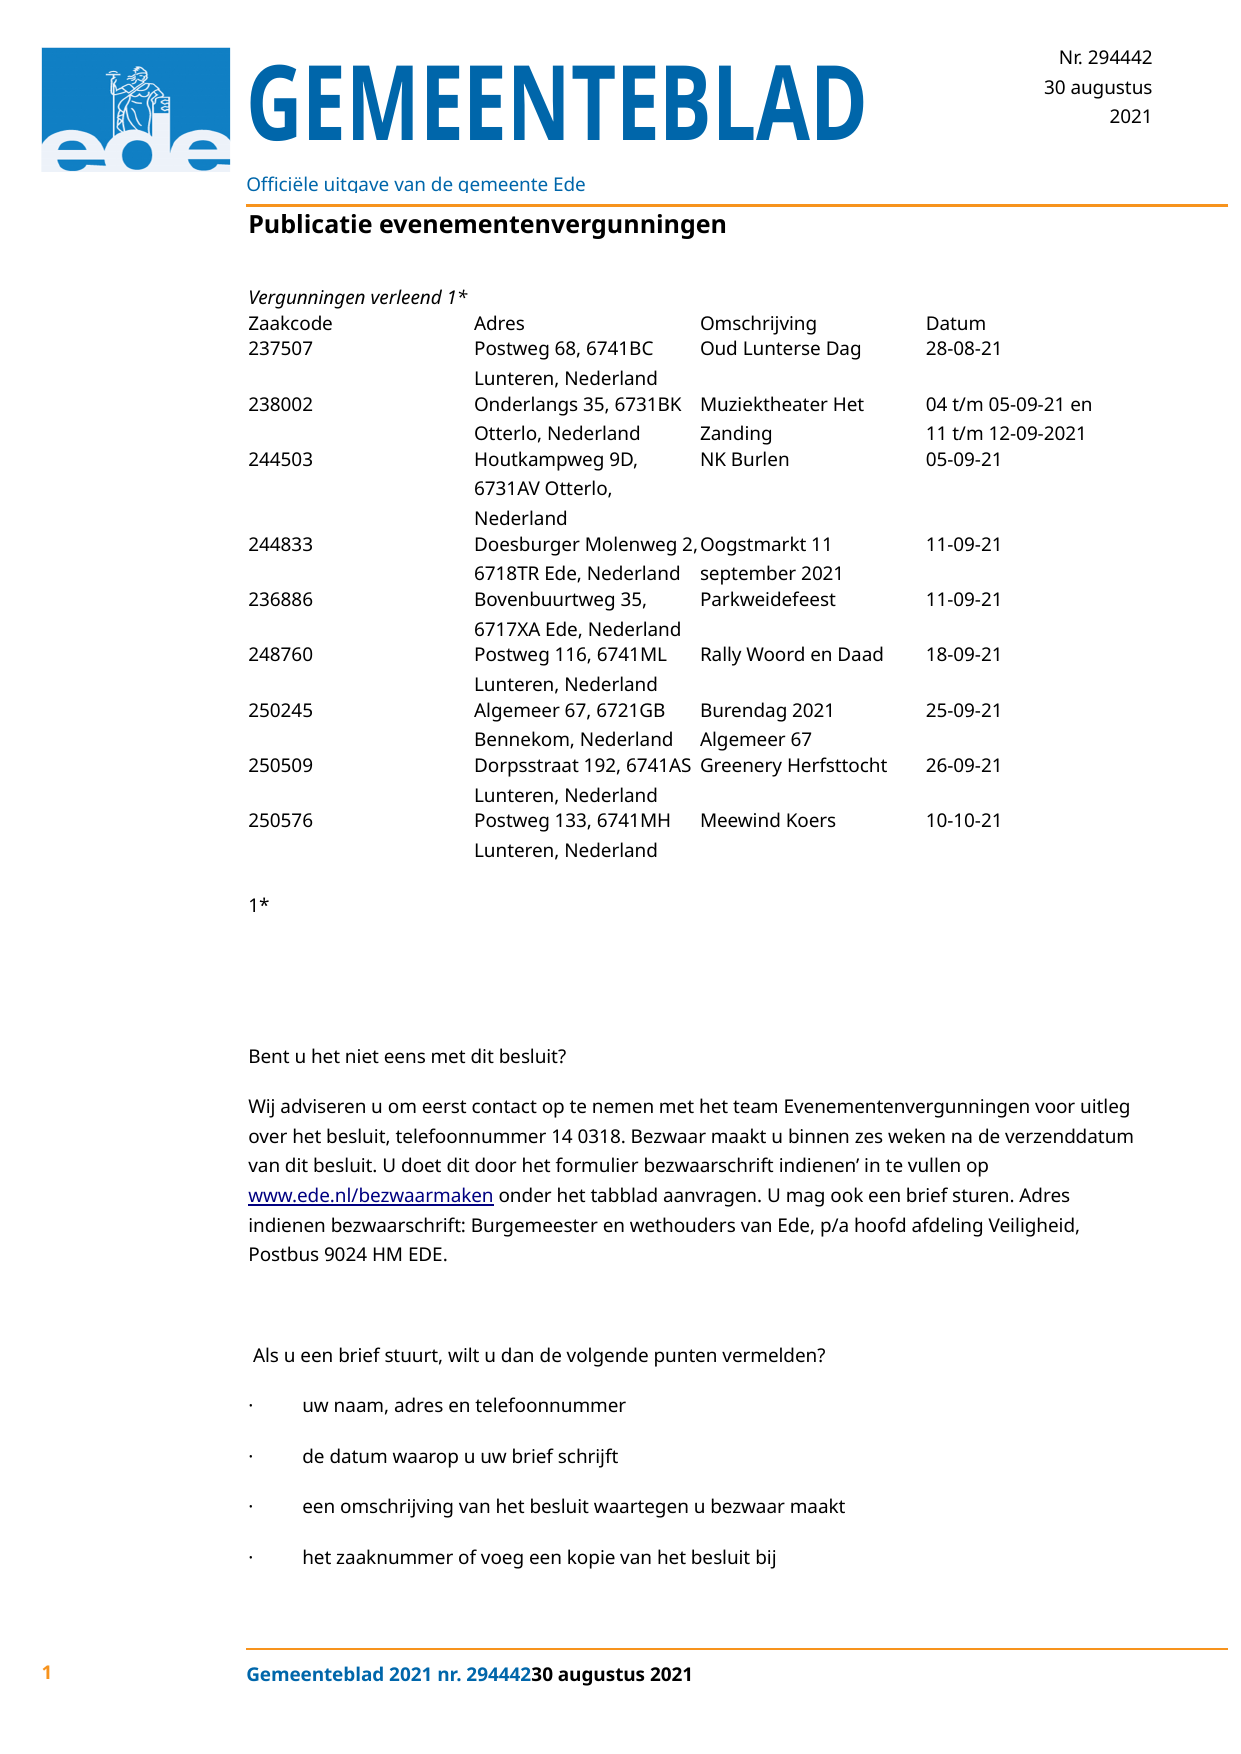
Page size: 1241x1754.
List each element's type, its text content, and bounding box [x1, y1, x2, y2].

table_header Adres [474, 310, 700, 335]
table_cell 18-09-21 [926, 642, 1152, 697]
text Wij adviseren u om eerst contact op te nemen met het team Evenementenvergunningen voor uitleg over het besluit, telefoonnummer 14 0318. Bezwaar maakt u binnen zes weken na de verzenddatum van dit besluit. U doet dit door het formulier bezwaarschrift indienen’ in te vullen op www.ede.nl/bezwaarmaken onder het tabblad aanvragen. U mag ook een brief sturen. Adres indienen bezwaarschrift: Burgemeester en wethouders van Ede, p/a hoofd afdeling Veiligheid, Postbus 9024 HM EDE. [248, 1093, 1152, 1267]
table_cell 11-09-21 [926, 531, 1152, 586]
table_header Omschrijving [700, 310, 926, 335]
table_cell Rally Woord en Daad [700, 642, 926, 697]
table_cell [926, 863, 1152, 888]
table_cell 04 t/m 05-09-21 en 11 t/m 12-09-2021 [926, 391, 1152, 446]
table_cell Greenery Herfsttocht [700, 752, 926, 807]
table_cell Postweg 116, 6741ML Lunteren, Nederland [474, 642, 700, 697]
table_cell Dorpsstraat 192, 6741AS Lunteren, Nederland [474, 752, 700, 807]
table_cell 05-09-21 [926, 446, 1152, 531]
text Bent u het niet eens met dit besluit? [248, 1043, 1152, 1069]
table_cell 236886 [248, 586, 474, 642]
table_cell 250509 [248, 752, 474, 807]
text · het zaaknummer of voeg een kopie van het besluit bij [248, 1544, 1152, 1569]
table_cell Postweg 133, 6741MH Lunteren, Nederland [474, 808, 700, 863]
table_cell [474, 863, 700, 888]
table_cell 248760 [248, 642, 474, 697]
table_cell Postweg 68, 6741BC Lunteren, Nederland [474, 335, 700, 391]
table_cell Parkweidefeest [700, 586, 926, 642]
text Vergunningen verleend 1* [248, 284, 1152, 309]
table_cell Houtkampweg 9D, 6731AV Otterlo, Nederland [474, 446, 700, 531]
picture [41, 47, 231, 172]
table_header Zaakcode [248, 310, 474, 335]
table_cell 26-09-21 [926, 752, 1152, 807]
table_cell Oud Lunterse Dag [700, 335, 926, 391]
text · de datum waarop u uw brief schrijft [248, 1443, 1152, 1469]
table_cell 244503 [248, 446, 474, 531]
table_cell Onderlangs 35, 6731BK Otterlo, Nederland [474, 391, 700, 446]
table_cell 28-08-21 [926, 335, 1152, 391]
table_cell 250245 [248, 697, 474, 752]
table_cell Doesburger Molenweg 2, 6718TR Ede, Nederland [474, 531, 700, 586]
table_cell [248, 863, 474, 888]
text · uw naam, adres en telefoonnummer [248, 1393, 1152, 1418]
table_cell 25-09-21 [926, 697, 1152, 752]
text · een omschrijving van het besluit waartegen u bezwaar maakt [248, 1493, 1152, 1519]
table_cell Algemeer 67, 6721GB Bennekom, Nederland [474, 697, 700, 752]
table_cell Bovenbuurtweg 35, 6717XA Ede, Nederland [474, 586, 700, 642]
table_header Datum [926, 310, 1152, 335]
table_cell 10-10-21 [926, 808, 1152, 863]
table_cell 250576 [248, 808, 474, 863]
text Publicatie evenementenvergunningen [248, 207, 1152, 241]
text Als u een brief stuurt, wilt u dan de volgende punten vermelden? [248, 1342, 1152, 1368]
table_cell Burendag 2021 Algemeer 67 [700, 697, 926, 752]
table_cell 237507 [248, 335, 474, 391]
table_cell NK Burlen [700, 446, 926, 531]
table_cell Muziektheater Het Zanding [700, 391, 926, 446]
text 1* [248, 892, 1152, 917]
table_cell Oogstmarkt 11 september 2021 [700, 531, 926, 586]
table_cell Meewind Koers [700, 808, 926, 863]
table_cell 238002 [248, 391, 474, 446]
table_cell [700, 863, 926, 888]
table_cell 244833 [248, 531, 474, 586]
table_cell 11-09-21 [926, 586, 1152, 642]
